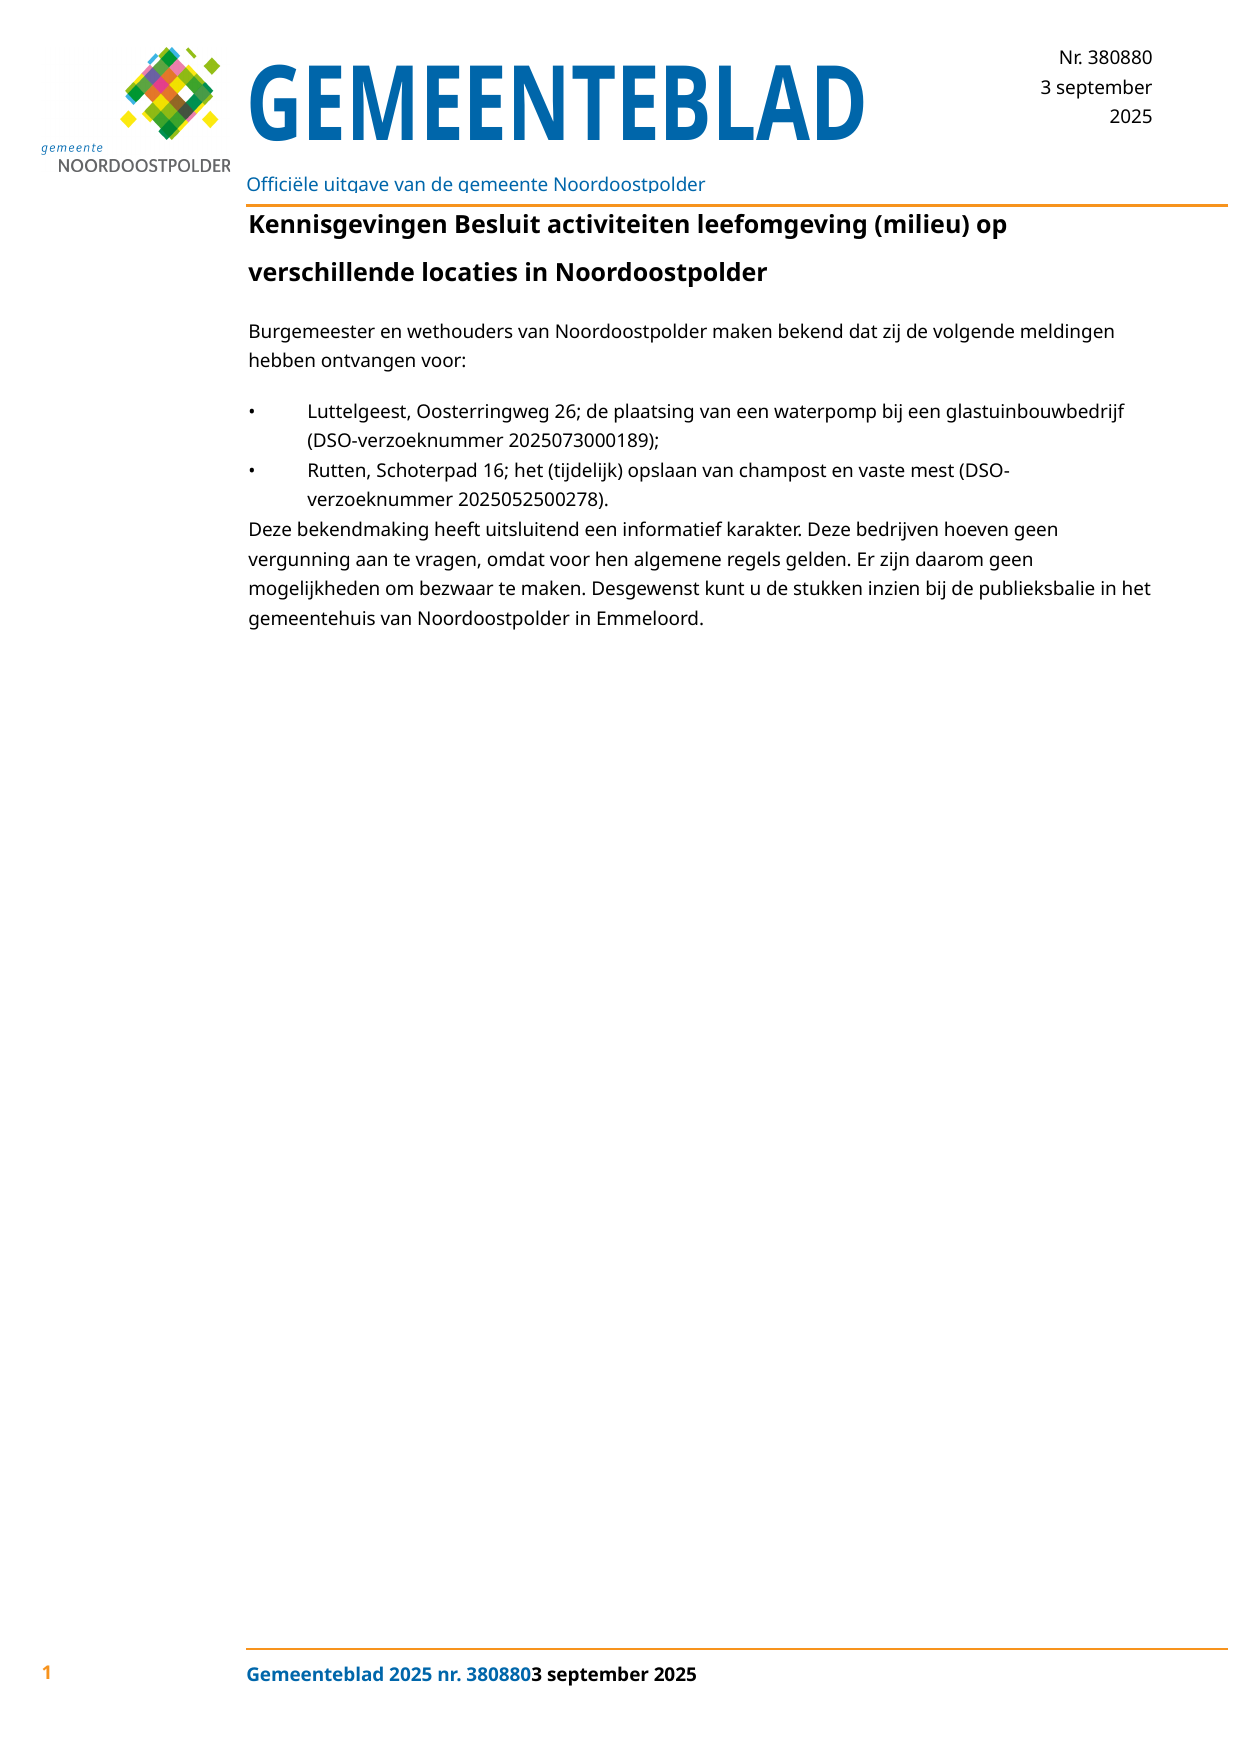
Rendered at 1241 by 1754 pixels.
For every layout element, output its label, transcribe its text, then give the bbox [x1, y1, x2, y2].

picture [41, 47, 231, 172]
list Luttelgeest, Oosterringweg 26; de plaatsing van een waterpomp bij een glastuinbouwbedrijf (DSO-verzoeknummer 2025073000189); [248, 398, 1152, 453]
text Deze bekendmaking heeft uitsluitend een informatief karakter. Deze bedrijven hoeven geen vergunning aan te vragen, omdat voor hen algemene regels gelden. Er zijn daarom geen mogelijkheden om bezwaar te maken. Desgewenst kunt u de stukken inzien bij de publieksbalie in het gemeentehuis van Noordoostpolder in Emmeloord. [248, 516, 1152, 631]
text Burgemeester en wethouders van Noordoostpolder maken bekend dat zij de volgende meldingen hebben ontvangen voor: [248, 318, 1152, 373]
text Kennisgevingen Besluit activiteiten leefomgeving (milieu) op verschillende locaties in Noordoostpolder [248, 207, 1152, 288]
list Rutten, Schoterpad 16; het (tijdelijk) opslaan van champost en vaste mest (DSO-verzoeknummer 2025052500278). [248, 457, 1152, 512]
